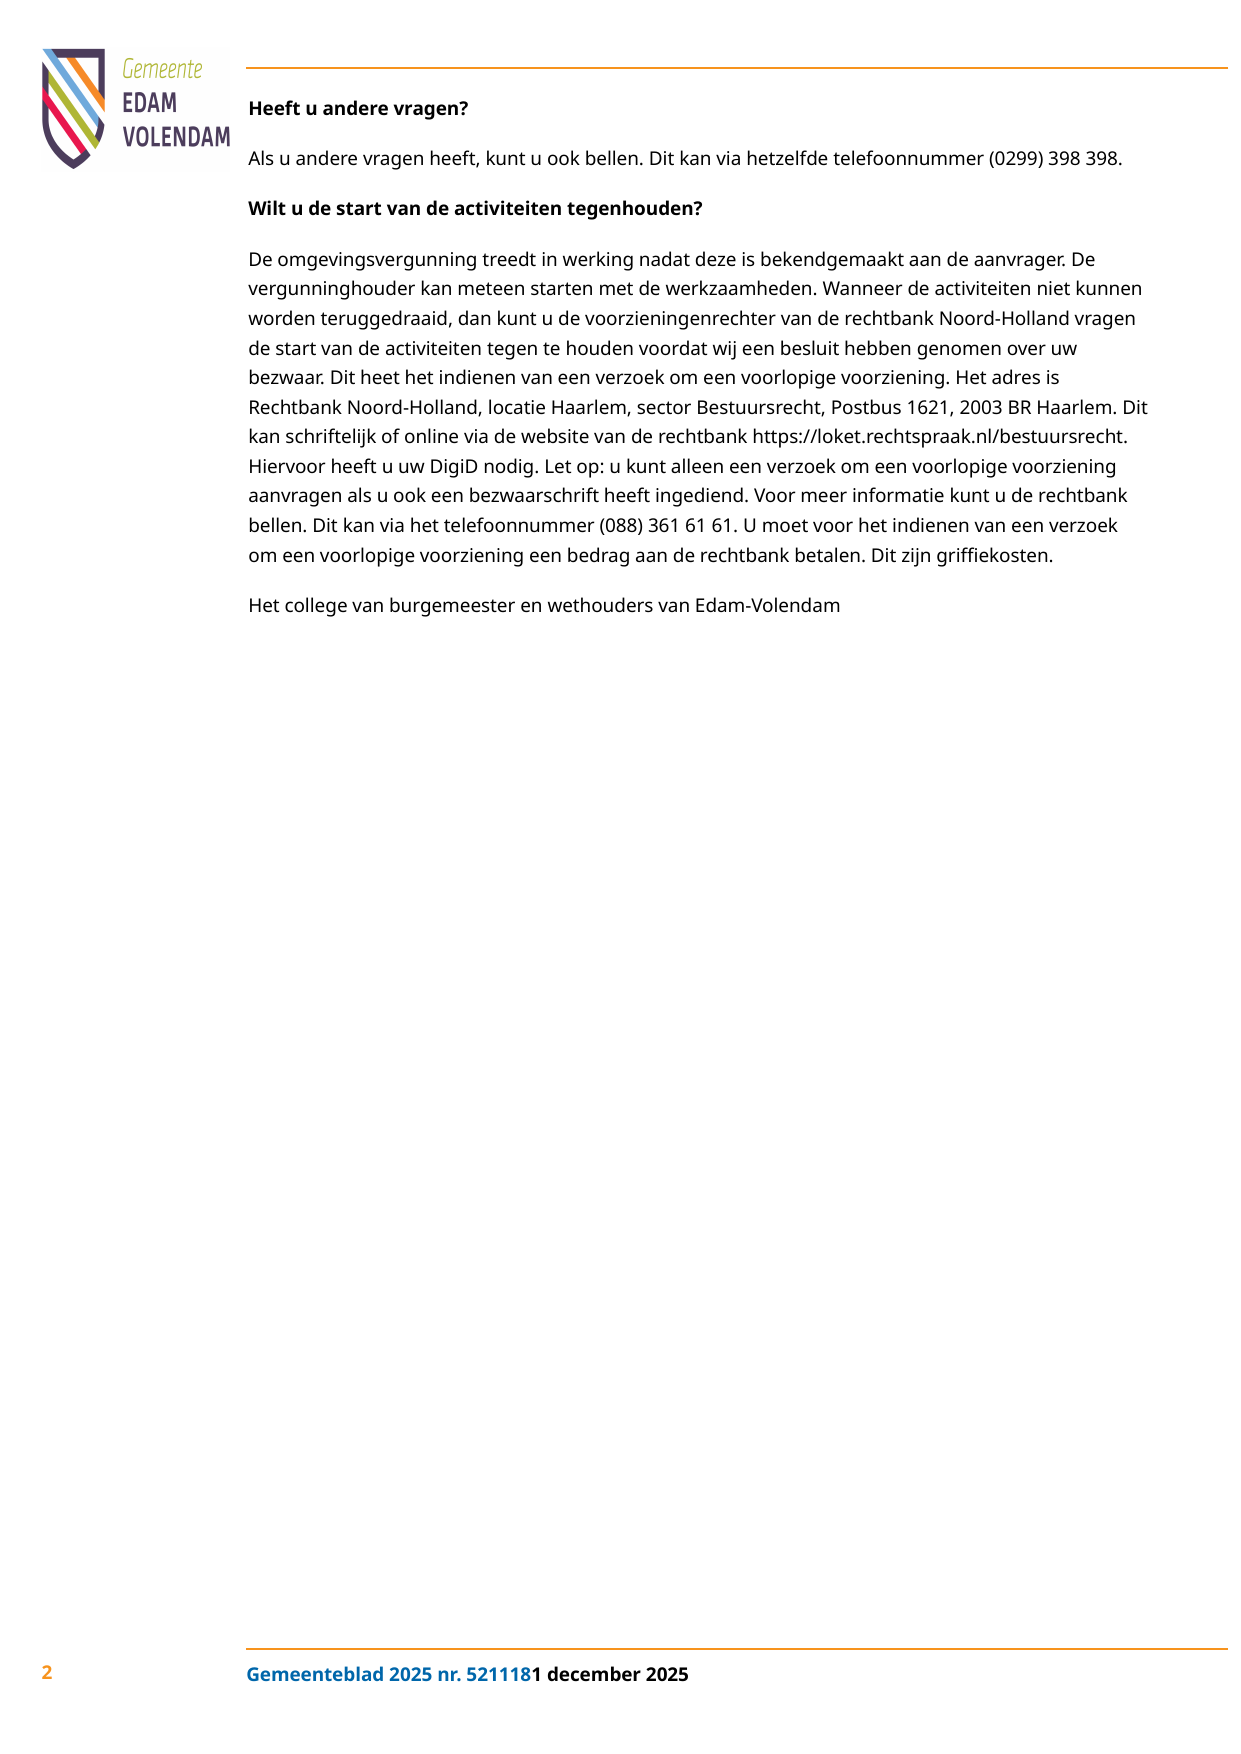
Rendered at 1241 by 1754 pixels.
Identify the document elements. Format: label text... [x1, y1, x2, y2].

picture [41, 47, 231, 172]
text De omgevingsvergunning treedt in werking nadat deze is bekendgemaakt aan de aanvrager. De vergunninghouder kan meteen starten met de werkzaamheden. Wanneer de activiteiten niet kunnen worden teruggedraaid, dan kunt u de voorzieningenrechter van de rechtbank Noord-Holland vragen de start van de activiteiten tegen te houden voordat wij een besluit hebben genomen over uw bezwaar. Dit heet het indienen van een verzoek om een voorlopige voorziening. Het adres is Rechtbank Noord-Holland, locatie Haarlem, sector Bestuursrecht, Postbus 1621, 2003 BR Haarlem. Dit kan schriftelijk of online via de website van de rechtbank https://loket.rechtspraak.nl/bestuursrecht. Hiervoor heeft u uw DigiD nodig. Let op: u kunt alleen een verzoek om een voorlopige voorziening aanvragen als u ook een bezwaarschrift heeft ingediend. Voor meer informatie kunt u de rechtbank bellen. Dit kan via het telefoonnummer (088) 361 61 61. U moet voor het indienen van een verzoek om een voorlopige voorziening een bedrag aan de rechtbank betalen. Dit zijn griffiekosten. [248, 246, 1152, 568]
text Wilt u de start van de activiteiten tegenhouden? [248, 196, 1152, 221]
text Als u andere vragen heeft, kunt u ook bellen. Dit kan via hetzelfde telefoonnummer (0299) 398 398. [248, 145, 1152, 171]
text Het college van burgemeester en wethouders van Edam-Volendam [248, 592, 1152, 618]
text Heeft u andere vragen? [248, 95, 1152, 121]
